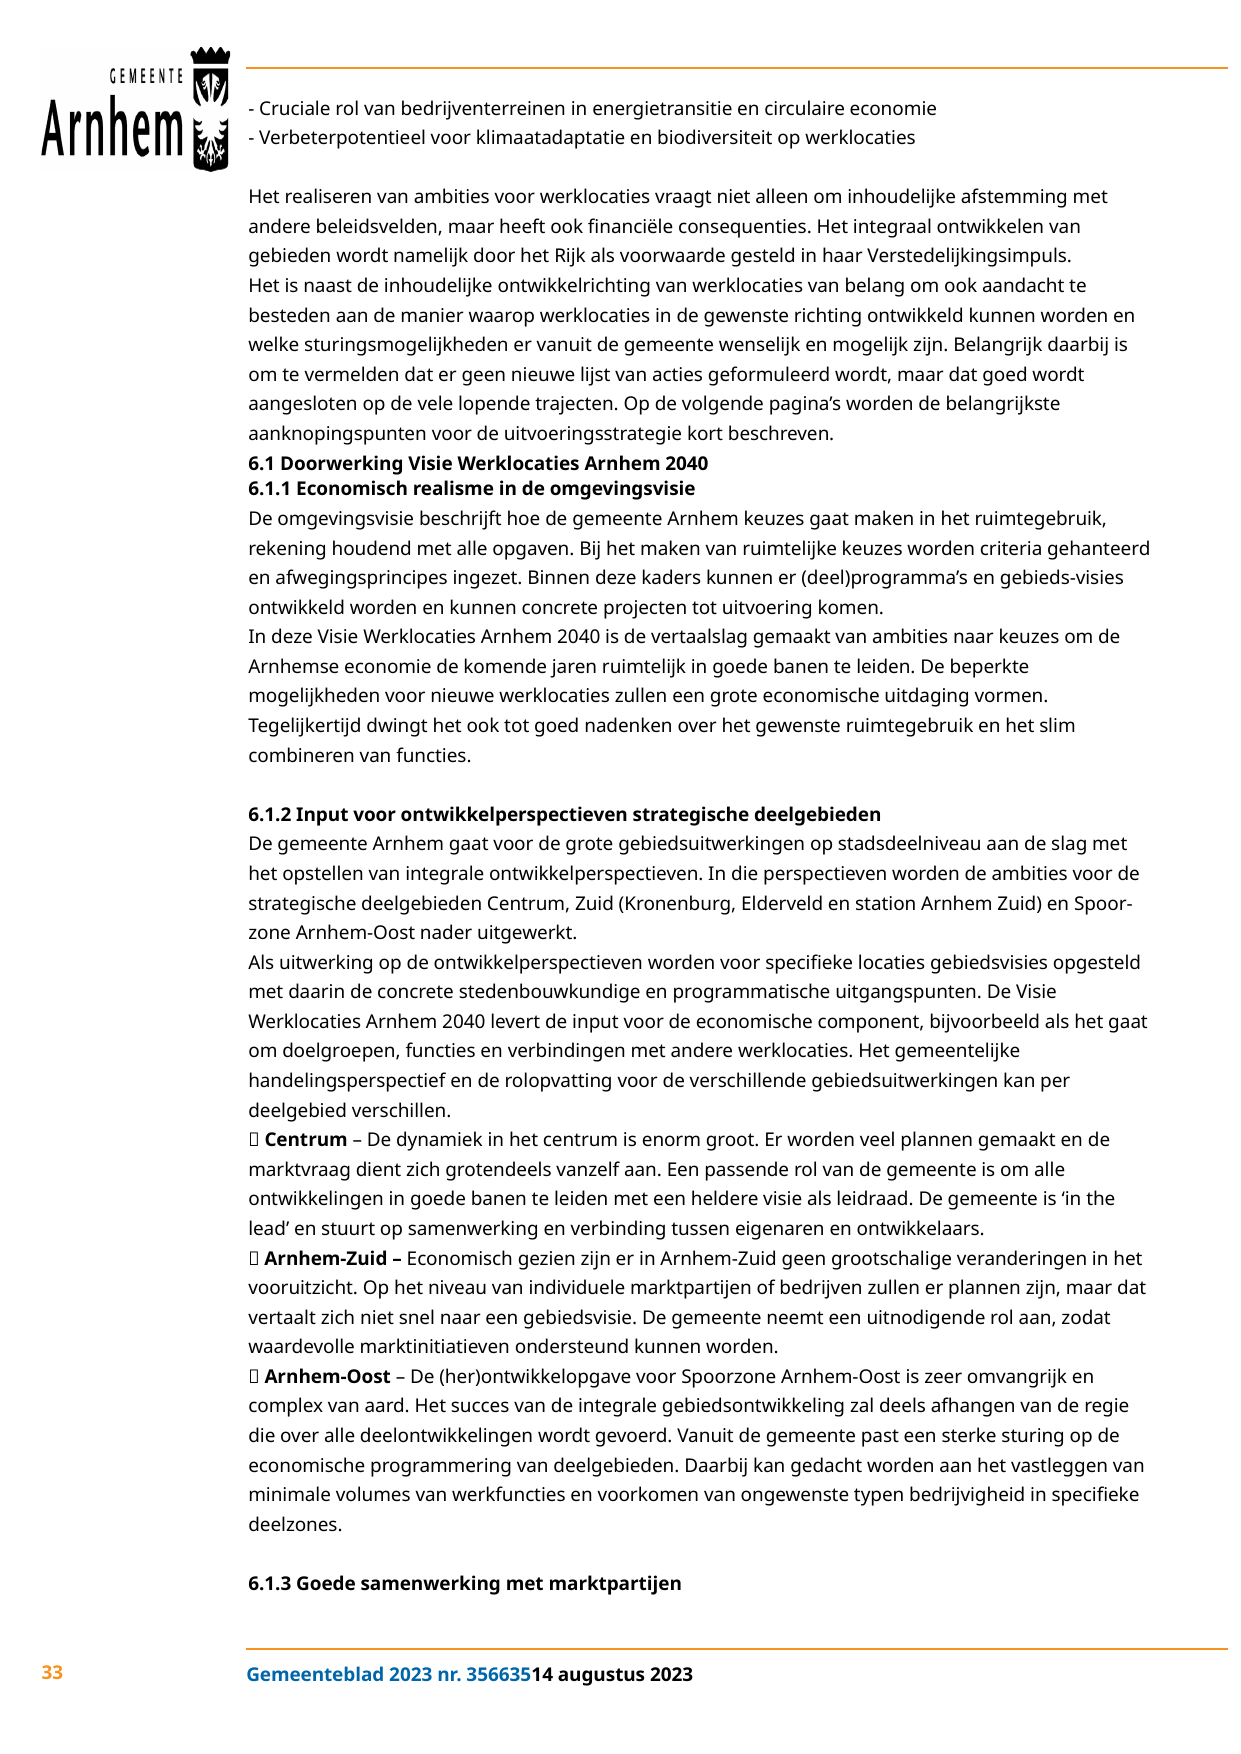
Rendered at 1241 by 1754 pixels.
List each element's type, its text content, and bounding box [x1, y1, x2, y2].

text 6.1.1 Economisch realisme in de omgevingsvisie [248, 476, 1152, 501]
text 6.1 Doorwerking Visie Werklocaties Arnhem 2040 [248, 450, 1152, 476]
text 6.1.2 Input voor ontwikkelperspectieven strategische deelgebieden [248, 801, 1152, 827]
text Het realiseren van ambities voor werklocaties vraagt niet alleen om inhoudelijke afstemming met andere beleidsvelden, maar heeft ook financiële consequenties. Het integraal ontwikkelen van gebieden wordt namelijk door het Rijk als voorwaarde gesteld in haar Verstedelijkingsimpuls. [248, 183, 1152, 268]
text  Centrum – De dynamiek in het centrum is enorm groot. Er worden veel plannen gemaakt en de marktvraag dient zich grotendeels vanzelf aan. Een passende rol van de gemeente is om alle ontwikkelingen in goede banen te leiden met een heldere visie als leidraad. De gemeente is ‘in the lead’ en stuurt op samenwerking en verbinding tussen eigenaren en ontwikkelaars. [248, 1126, 1152, 1241]
text  Arnhem-Oost – De (her)ontwikkelopgave voor Spoorzone Arnhem-Oost is zeer omvangrijk en complex van aard. Het succes van de integrale gebiedsontwikkeling zal deels afhangen van de regie die over alle deelontwikkelingen wordt gevoerd. Vanuit de gemeente past een sterke sturing op de economische programmering van deelgebieden. Daarbij kan gedacht worden aan het vastleggen van minimale volumes van werkfuncties en voorkomen van ongewenste typen bedrijvigheid in specifieke deelzones. [248, 1363, 1152, 1537]
text In deze Visie Werklocaties Arnhem 2040 is de vertaalslag gemaakt van ambities naar keuzes om de Arnhemse economie de komende jaren ruimtelijk in goede banen te leiden. De beperkte mogelijkheden voor nieuwe werklocaties zullen een grote economische uitdaging vormen. Tegelijkertijd dwingt het ook tot goed nadenken over het gewenste ruimtegebruik en het slim combineren van functies. [248, 623, 1152, 767]
text De omgevingsvisie beschrijft hoe de gemeente Arnhem keuzes gaat maken in het ruimtegebruik, rekening houdend met alle opgaven. Bij het maken van ruimtelijke keuzes worden criteria gehanteerd en afwegingsprincipes ingezet. Binnen deze kaders kunnen er (deel)programma’s en gebieds-visies ontwikkeld worden en kunnen concrete projecten tot uitvoering komen. [248, 505, 1152, 619]
text - Verbeterpotentieel voor klimaatadaptatie en biodiversiteit op werklocaties [248, 124, 1152, 150]
text - Cruciale rol van bedrijventerreinen in energietransitie en circulaire economie [248, 95, 1152, 121]
text Als uitwerking op de ontwikkelperspectieven worden voor specifieke locaties gebiedsvisies opgesteld met daarin de concrete stedenbouwkundige en programmatische uitgangspunten. De Visie Werklocaties Arnhem 2040 levert de input voor de economische component, bijvoorbeeld als het gaat om doelgroepen, functies en verbindingen met andere werklocaties. Het gemeentelijke handelingsperspectief en de rolopvatting voor de verschillende gebiedsuitwerkingen kan per deelgebied verschillen. [248, 949, 1152, 1122]
text De gemeente Arnhem gaat voor de grote gebiedsuitwerkingen op stadsdeelniveau aan de slag met het opstellen van integrale ontwikkelperspectieven. In die perspectieven worden de ambities voor de strategische deelgebieden Centrum, Zuid (Kronenburg, Elderveld en station Arnhem Zuid) en Spoor-zone Arnhem-Oost nader uitgewerkt. [248, 831, 1152, 945]
text Het is naast de inhoudelijke ontwikkelrichting van werklocaties van belang om ook aandacht te besteden aan de manier waarop werklocaties in de gewenste richting ontwikkeld kunnen worden en welke sturingsmogelijkheden er vanuit de gemeente wenselijk en mogelijk zijn. Belangrijk daarbij is om te vermelden dat er geen nieuwe lijst van acties geformuleerd wordt, maar dat goed wordt aangesloten op de vele lopende trajecten. Op de volgende pagina’s worden de belangrijkste aanknopingspunten voor de uitvoeringsstrategie kort beschreven. [248, 272, 1152, 446]
text 6.1.3 Goede samenwerking met marktpartijen [248, 1570, 1152, 1596]
picture [41, 47, 231, 172]
text  Arnhem-Zuid – Economisch gezien zijn er in Arnhem-Zuid geen grootschalige veranderingen in het vooruitzicht. Op het niveau van individuele marktpartijen of bedrijven zullen er plannen zijn, maar dat vertaalt zich niet snel naar een gebiedsvisie. De gemeente neemt een uitnodigende rol aan, zodat waardevolle marktinitiatieven ondersteund kunnen worden. [248, 1245, 1152, 1359]
